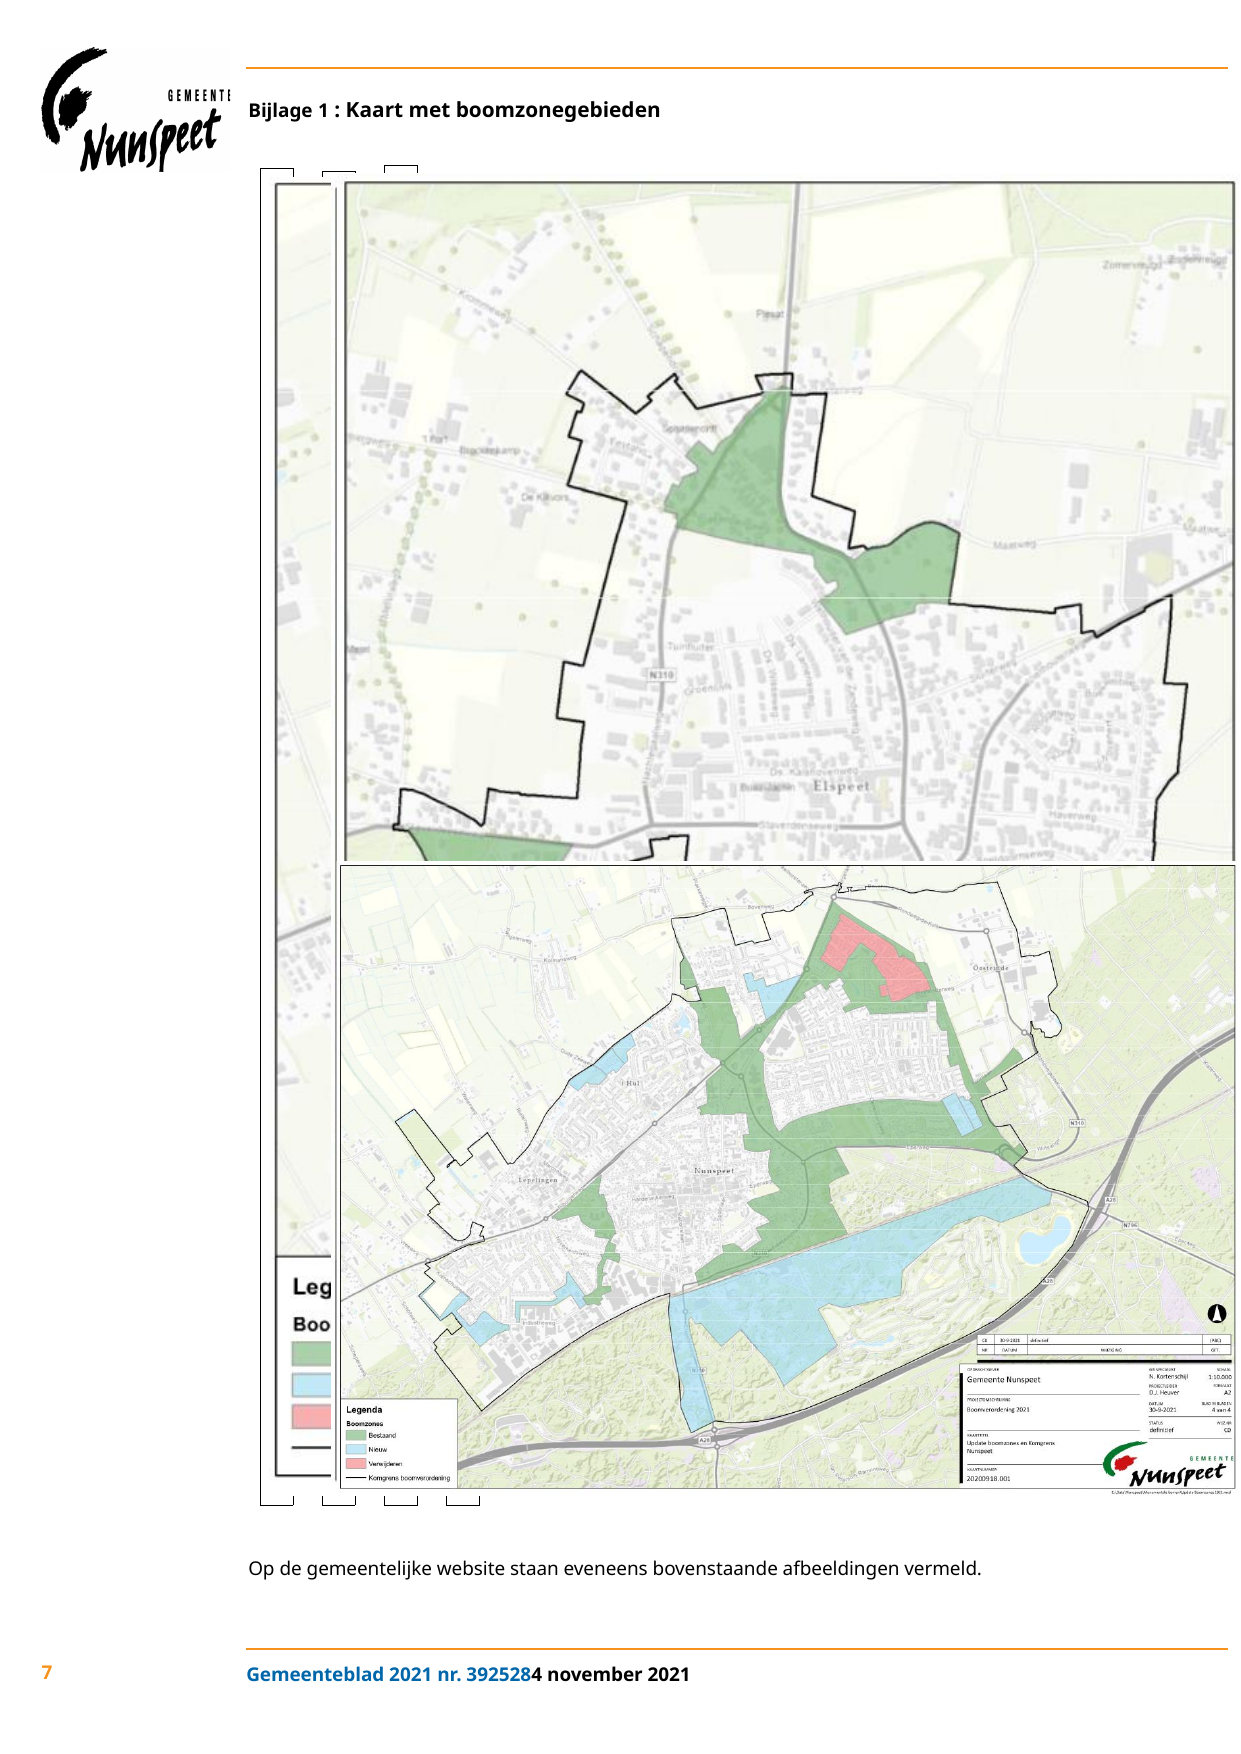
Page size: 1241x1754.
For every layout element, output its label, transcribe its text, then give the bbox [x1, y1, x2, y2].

picture [41, 47, 231, 172]
picture [268, 173, 1240, 1496]
text Op de gemeentelijke website staan eveneens bovenstaande afbeeldingen vermeld. [248, 1556, 1152, 1581]
text Bijlage 1 : Kaart met boomzonegebieden [248, 95, 1152, 123]
